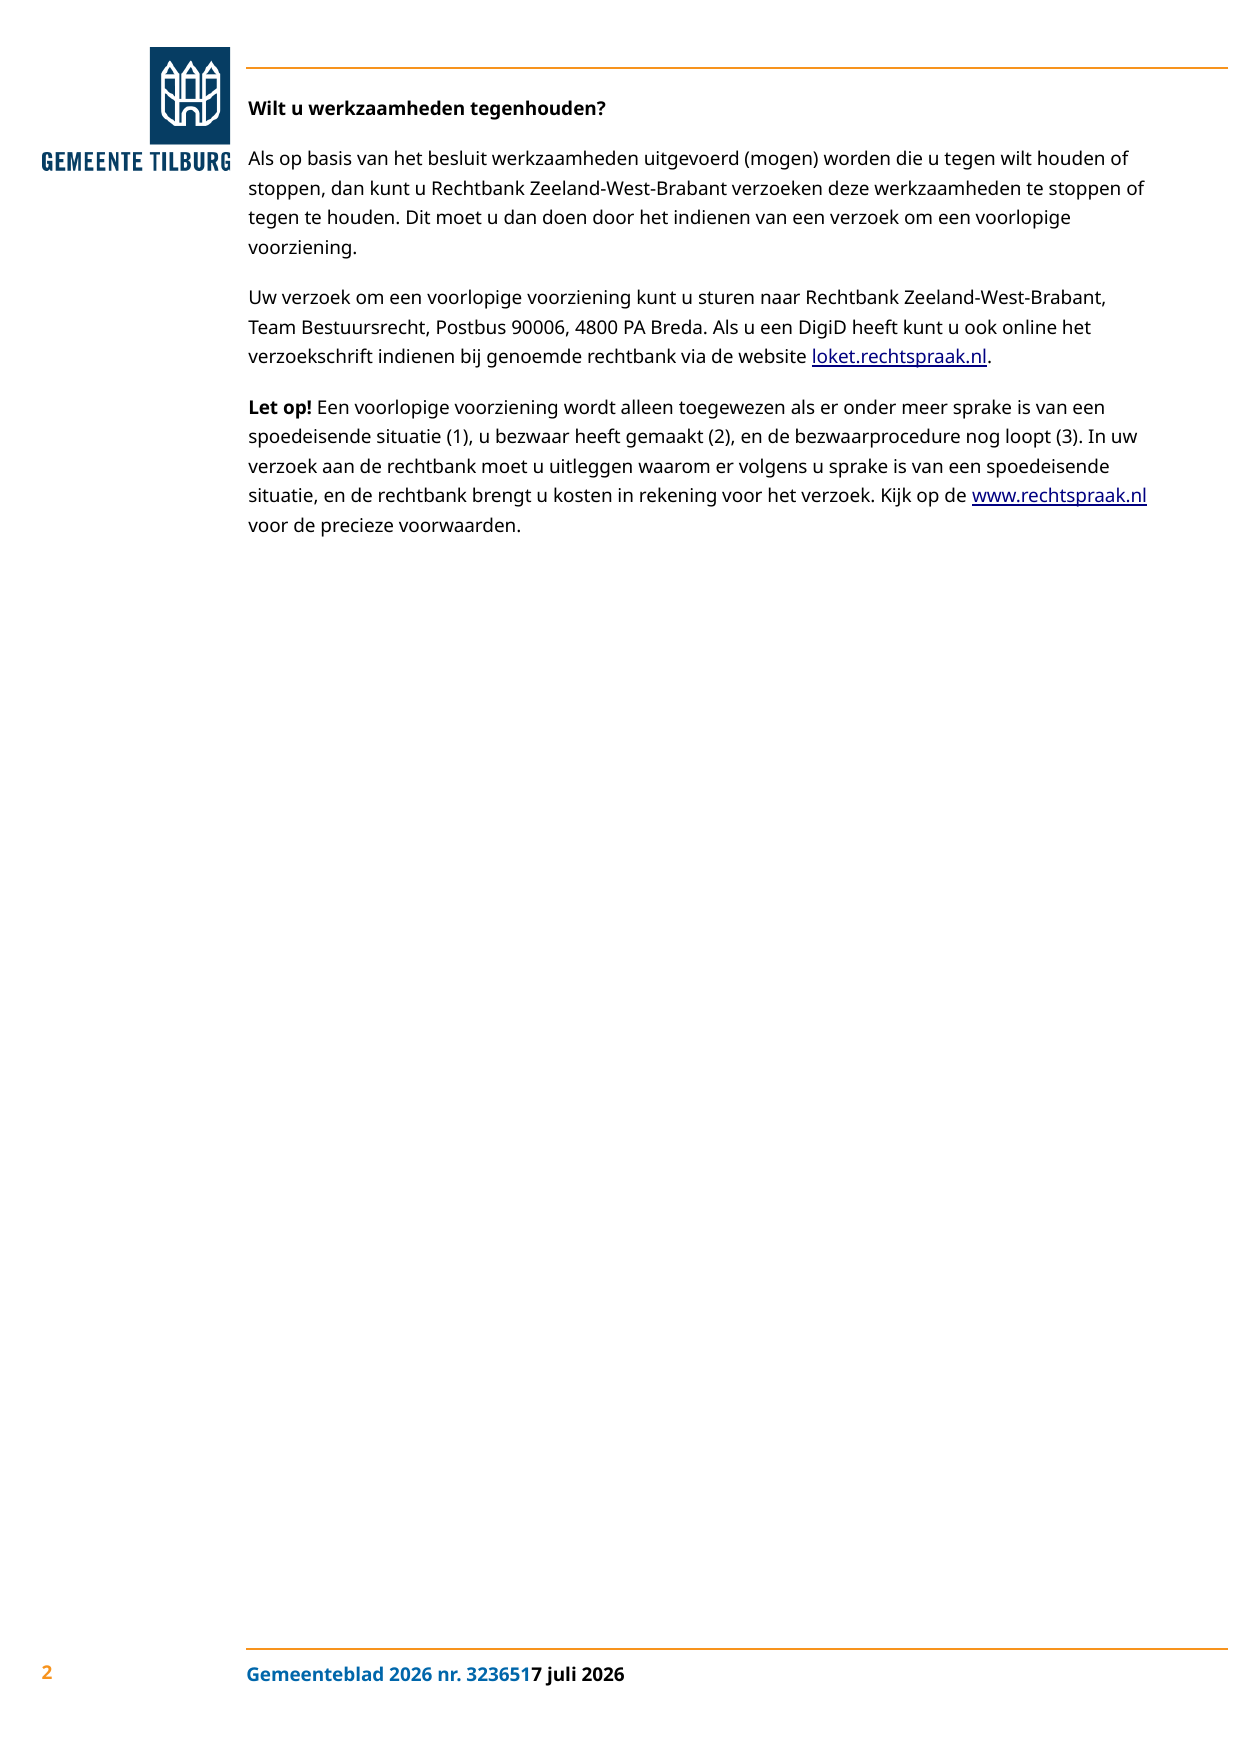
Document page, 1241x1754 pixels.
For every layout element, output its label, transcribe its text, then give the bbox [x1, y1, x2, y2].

text Uw verzoek om een voorlopige voorziening kunt u sturen naar Rechtbank Zeeland-West-Brabant, Team Bestuursrecht, Postbus 90006, 4800 PA Breda. Als u een DigiD heeft kunt u ook online het verzoekschrift indienen bij genoemde rechtbank via de website loket.rechtspraak.nl. [248, 284, 1152, 369]
text Let op! Een voorlopige voorziening wordt alleen toegewezen als er onder meer sprake is van een spoedeisende situatie (1), u bezwaar heeft gemaakt (2), en de bezwaarprocedure nog loopt (3). In uw verzoek aan de rechtbank moet u uitleggen waarom er volgens u sprake is van een spoedeisende situatie, en de rechtbank brengt u kosten in rekening voor het verzoek. Kijk op de www.rechtspraak.nl voor de precieze voorwaarden. [248, 394, 1152, 538]
text Als op basis van het besluit werkzaamheden uitgevoerd (mogen) worden die u tegen wilt houden of stoppen, dan kunt u Rechtbank Zeeland-West-Brabant verzoeken deze werkzaamheden te stoppen of tegen te houden. Dit moet u dan doen door het indienen van een verzoek om een voorlopige voorziening. [248, 145, 1152, 260]
text Wilt u werkzaamheden tegenhouden? [248, 95, 1152, 121]
picture [41, 47, 231, 172]
